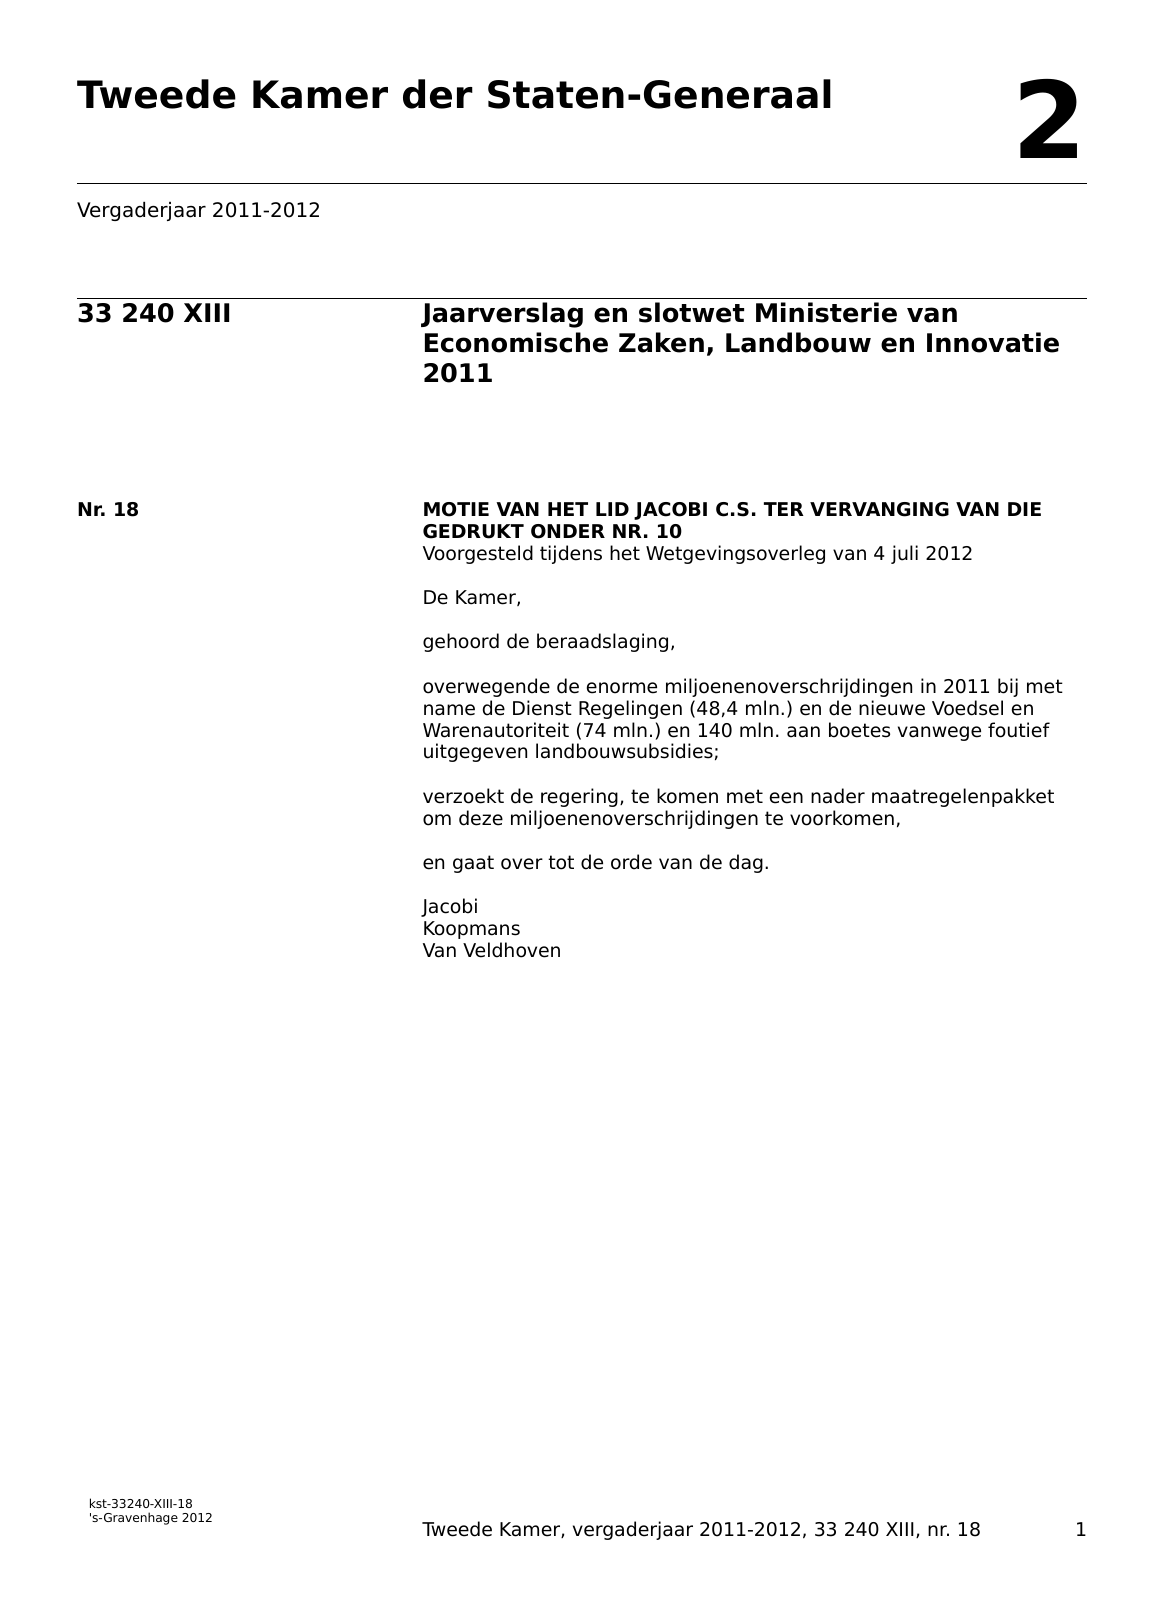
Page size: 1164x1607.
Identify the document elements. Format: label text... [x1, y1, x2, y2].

text Koopmans [422, 918, 1087, 940]
subtitle Nr. 18 MOTIE VAN HET LID JACOBI C.S. TER VERVANGING VAN DIE GEDRUKT ONDER NR. 10 [77, 499, 1087, 543]
table_cell Vergaderjaar 2011-2012 [77, 184, 1087, 298]
text gehoord de beraadslaging, [422, 631, 1087, 653]
text overwegende de enorme miljoenenoverschrijdingen in 2011 bij met name de Dienst Regelingen (48,4 mln.) en de nieuwe Voedsel en Warenautoriteit (74 mln.) en 140 mln. aan boetes vanwege foutief uitgegeven landbouwsubsidies; [422, 676, 1087, 763]
text kst-33240-XIII-18 [88, 1497, 323, 1511]
text Van Veldhoven [422, 940, 1087, 962]
text Jacobi [422, 896, 1087, 918]
table_header Tweede Kamer der Staten-Generaal [77, 59, 886, 183]
text verzoekt de regering, te komen met een nader maatregelenpakket om deze miljoenenoverschrijdingen te voorkomen, [422, 786, 1087, 829]
table_header 2 [886, 59, 1087, 183]
subtitle 33 240 XIII Jaarverslag en slotwet Ministerie van Economische Zaken, Landbouw en Innovatie 2011 [77, 299, 1087, 388]
text en gaat over tot de orde van de dag. [422, 852, 1087, 874]
text De Kamer, [422, 587, 1087, 609]
text Voorgesteld tijdens het Wetgevingsoverleg van 4 juli 2012 [422, 543, 1087, 565]
text 's-Gravenhage 2012 [88, 1511, 323, 1525]
